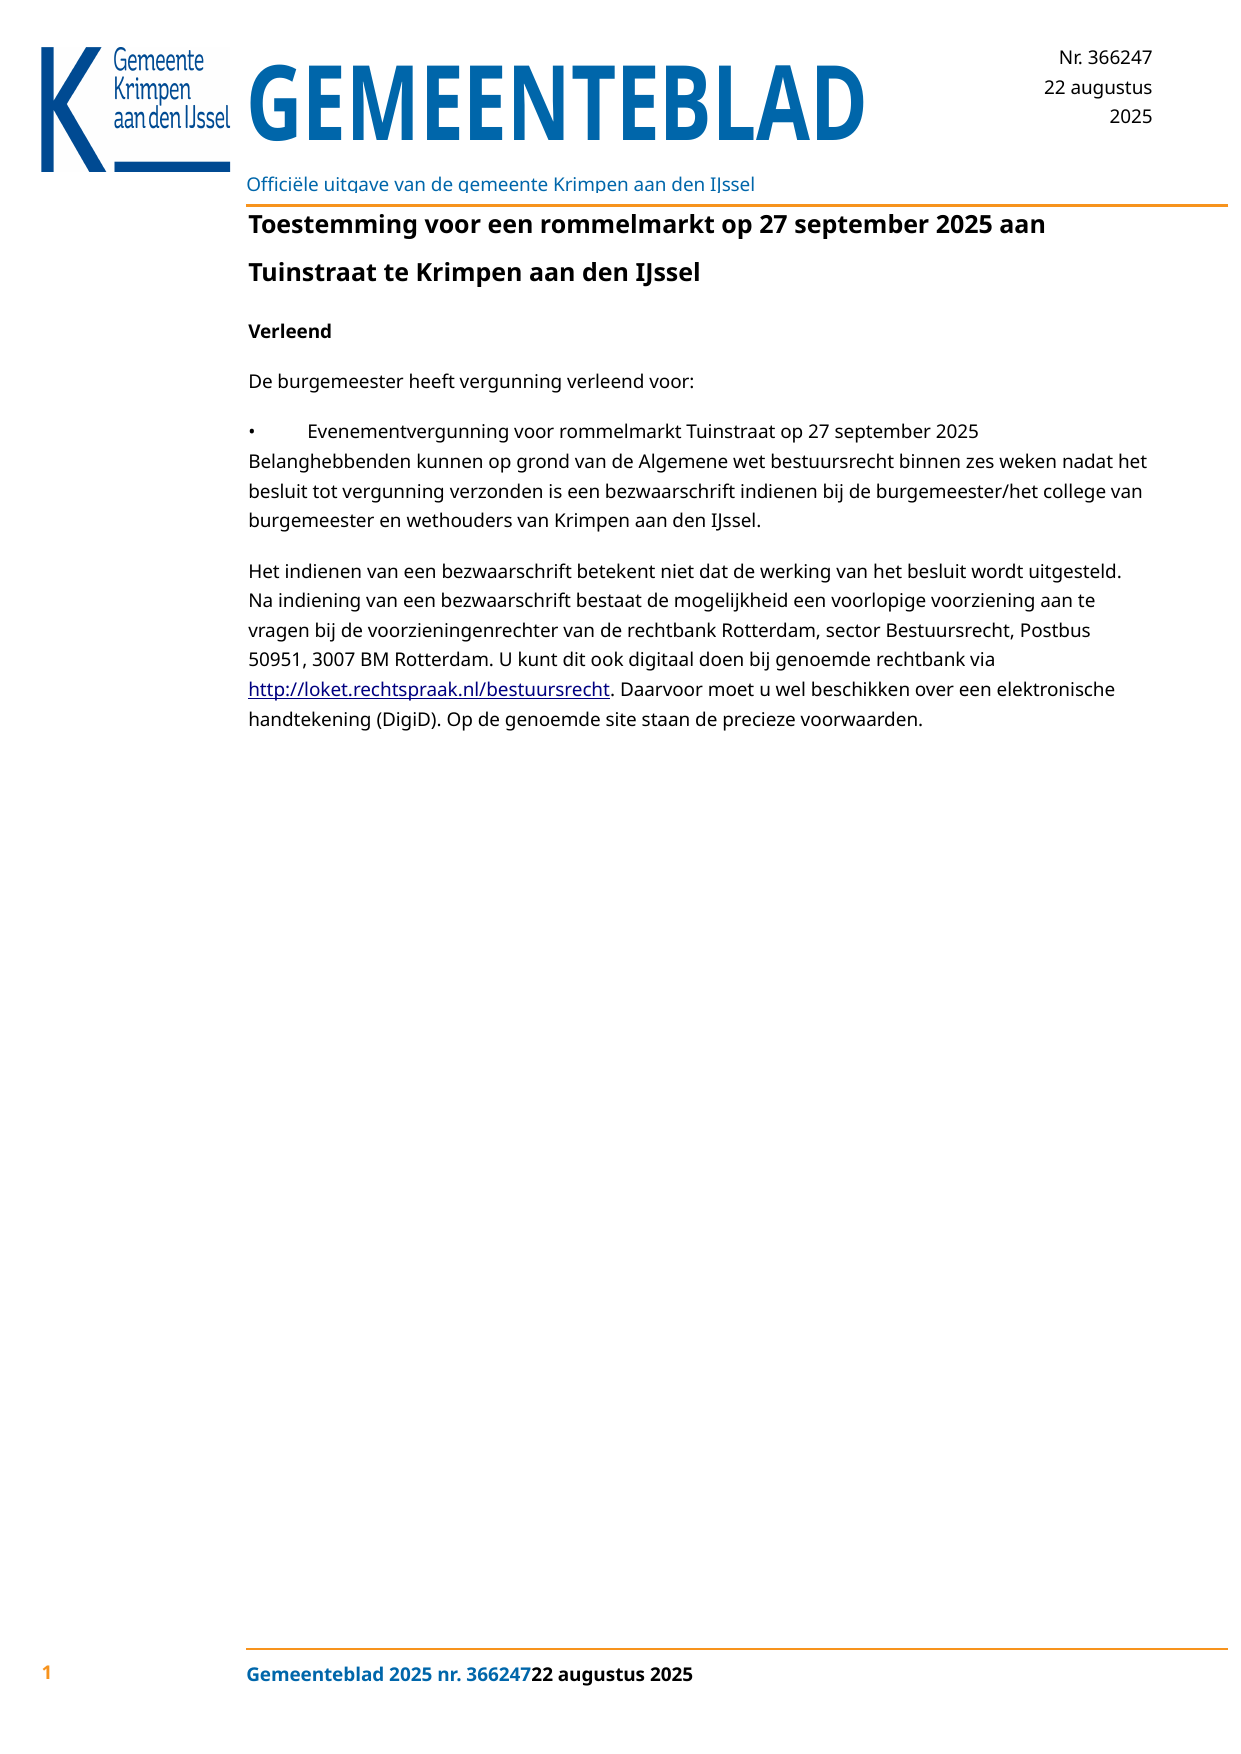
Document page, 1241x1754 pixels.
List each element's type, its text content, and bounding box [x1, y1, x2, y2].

list Evenementvergunning voor rommelmarkt Tuinstraat op 27 september 2025 [248, 419, 1152, 444]
picture [41, 47, 231, 172]
text Toestemming voor een rommelmarkt op 27 september 2025 aan Tuinstraat te Krimpen aan den IJssel [248, 207, 1152, 288]
text Verleend [248, 318, 1152, 344]
text Het indienen van een bezwaarschrift betekent niet dat de werking van het besluit wordt uitgesteld. Na indiening van een bezwaarschrift bestaat de mogelijkheid een voorlopige voorziening aan te vragen bij de voorzieningenrechter van de rechtbank Rotterdam, sector Bestuursrecht, Postbus 50951, 3007 BM Rotterdam. U kunt dit ook digitaal doen bij genoemde rechtbank via http://loket.rechtspraak.nl/bestuursrecht. Daarvoor moet u wel beschikken over een elektronische handtekening (DigiD). Op de genoemde site staan de precieze voorwaarden. [248, 558, 1152, 732]
text De burgemeester heeft vergunning verleend voor: [248, 368, 1152, 394]
text Belanghebbenden kunnen op grond van de Algemene wet bestuursrecht binnen zes weken nadat het besluit tot vergunning verzonden is een bezwaarschrift indienen bij de burgemeester/het college van burgemeester en wethouders van Krimpen aan den IJssel. [248, 448, 1152, 533]
